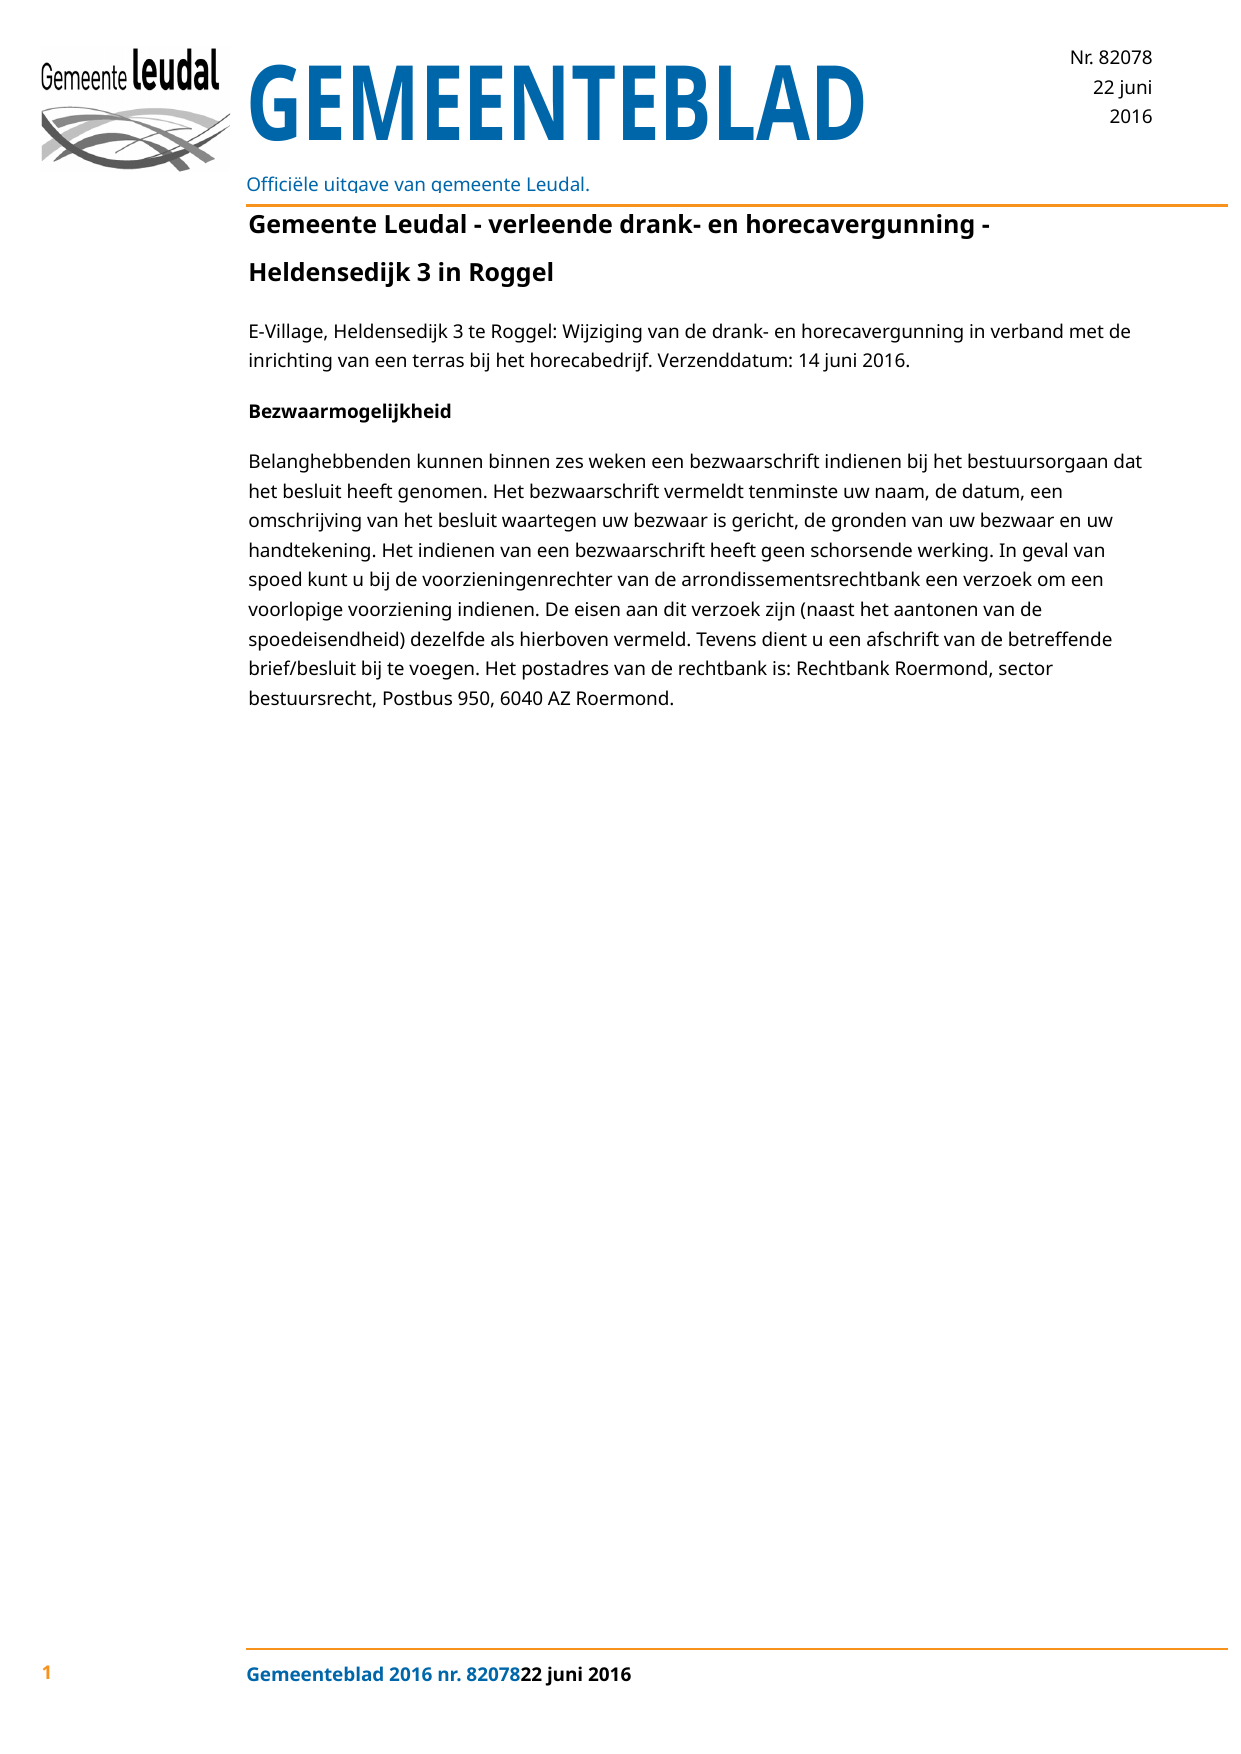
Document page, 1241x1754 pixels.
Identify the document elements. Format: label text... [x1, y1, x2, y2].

text Gemeente Leudal - verleende drank- en horecavergunning - Heldensedijk 3 in Roggel [248, 207, 1152, 288]
picture [41, 47, 231, 172]
text E-Village, Heldensedijk 3 te Roggel: Wijziging van de drank- en horecavergunning in verband met de inrichting van een terras bij het horecabedrijf. Verzenddatum: 14 juni 2016. [248, 318, 1152, 373]
text Belanghebbenden kunnen binnen zes weken een bezwaarschrift indienen bij het bestuursorgaan dat het besluit heeft genomen. Het bezwaarschrift vermeldt tenminste uw naam, de datum, een omschrijving van het besluit waartegen uw bezwaar is gericht, de gronden van uw bezwaar en uw handtekening. Het indienen van een bezwaarschrift heeft geen schorsende werking. In geval van spoed kunt u bij de voorzieningenrechter van de arrondissementsrechtbank een verzoek om een voorlopige voorziening indienen. De eisen aan dit verzoek zijn (naast het aantonen van de spoedeisendheid) dezelfde als hierboven vermeld. Tevens dient u een afschrift van de betreffende brief/besluit bij te voegen. Het postadres van de rechtbank is: Rechtbank Roermond, sector bestuursrecht, Postbus 950, 6040 AZ Roermond. [248, 448, 1152, 711]
text Bezwaarmogelijkheid [248, 398, 1152, 424]
